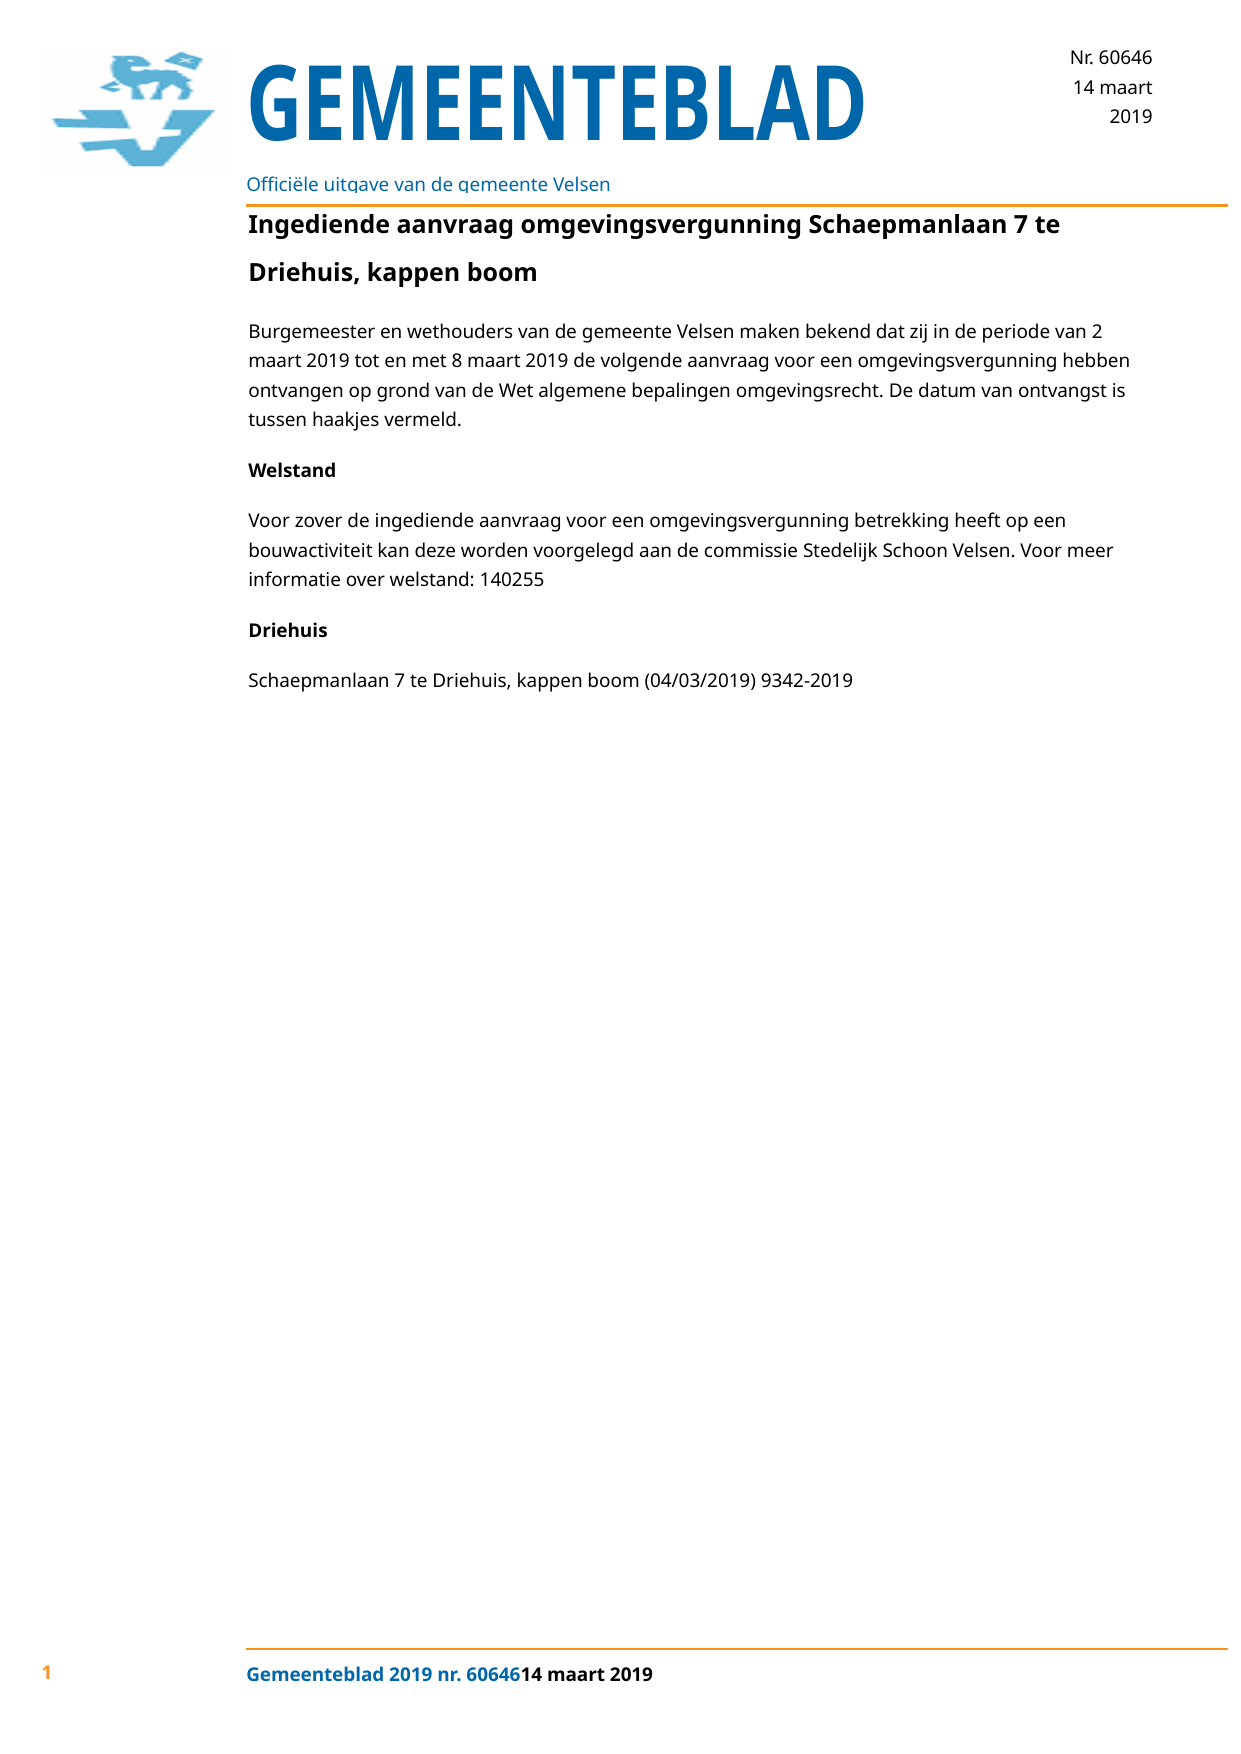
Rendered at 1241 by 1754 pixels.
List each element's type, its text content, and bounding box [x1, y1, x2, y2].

text Ingediende aanvraag omgevingsvergunning Schaepmanlaan 7 te Driehuis, kappen boom [248, 207, 1152, 288]
picture [41, 47, 231, 172]
text Driehuis [248, 617, 1152, 643]
text Welstand [248, 457, 1152, 483]
text Voor zover de ingediende aanvraag voor een omgevingsvergunning betrekking heeft op een bouwactiviteit kan deze worden voorgelegd aan de commissie Stedelijk Schoon Velsen. Voor meer informatie over welstand: 140255 [248, 507, 1152, 592]
text Burgemeester en wethouders van de gemeente Velsen maken bekend dat zij in de periode van 2 maart 2019 tot en met 8 maart 2019 de volgende aanvraag voor een omgevingsvergunning hebben ontvangen op grond van de Wet algemene bepalingen omgevingsrecht. De datum van ontvangst is tussen haakjes vermeld. [248, 318, 1152, 432]
text Schaepmanlaan 7 te Driehuis, kappen boom (04/03/2019) 9342-2019 [248, 667, 1152, 693]
